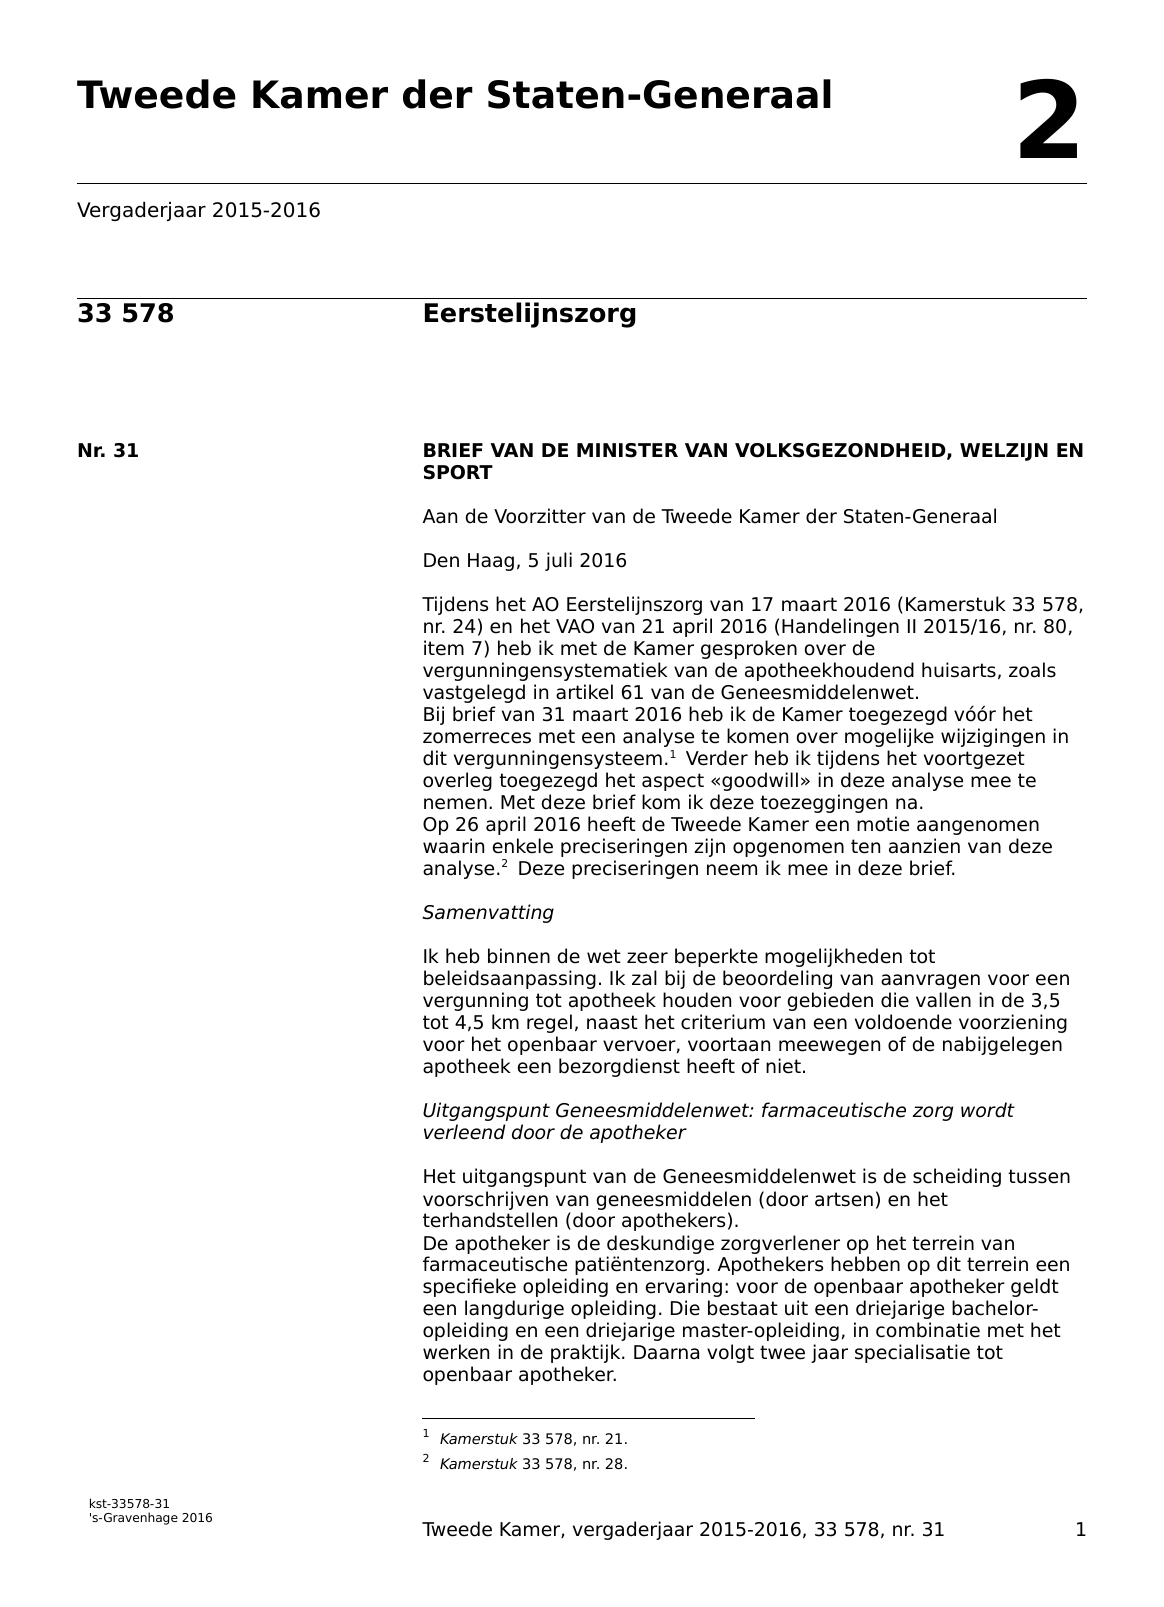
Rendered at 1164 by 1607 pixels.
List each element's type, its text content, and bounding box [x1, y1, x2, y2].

text Den Haag, 5 juli 2016 [422, 550, 1087, 572]
subtitle Nr. 31 BRIEF VAN DE MINISTER VAN VOLKSGEZONDHEID, WELZIJN EN SPORT [77, 440, 1087, 484]
table_cell Vergaderjaar 2015-2016 [77, 184, 1087, 298]
text Op 26 april 2016 heeft de Tweede Kamer een motie aangenomen waarin enkele preciseringen zijn opgenomen ten aanzien van deze analyse. Deze preciseringen neem ik mee in deze brief. [422, 814, 1087, 880]
subtitle Samenvatting [422, 902, 1087, 924]
text De apotheker is de deskundige zorgverlener op het terrein van farmaceutische patiëntenzorg. Apothekers hebben op dit terrein een specifieke opleiding en ervaring: voor de openbaar apotheker geldt een langdurige opleiding. Die bestaat uit een driejarige bachelor-opleiding en een driejarige master-opleiding, in combinatie met het werken in de praktijk. Daarna volgt twee jaar specialisatie tot openbaar apotheker. [422, 1232, 1087, 1386]
text Aan de Voorzitter van de Tweede Kamer der Staten-Generaal [422, 506, 1087, 528]
table_header 2 [886, 59, 1087, 183]
text 's-Gravenhage 2016 [88, 1511, 323, 1525]
subtitle Uitgangspunt Geneesmiddelenwet: farmaceutische zorg wordt verleend door de apotheker [422, 1100, 1087, 1144]
text Het uitgangspunt van de Geneesmiddelenwet is de scheiding tussen voorschrijven van geneesmiddelen (door artsen) en het terhandstellen (door apothekers). [422, 1166, 1087, 1232]
subtitle 33 578 Eerstelijnszorg [77, 299, 1087, 329]
text Kamerstuk 33 578, nr. 28. [422, 1452, 1087, 1474]
text Kamerstuk 33 578, nr. 21. [422, 1427, 1087, 1449]
table_header Tweede Kamer der Staten-Generaal [77, 59, 886, 183]
text kst-33578-31 [88, 1497, 323, 1511]
text Ik heb binnen de wet zeer beperkte mogelijkheden tot beleidsaanpassing. Ik zal bij de beoordeling van aanvragen voor een vergunning tot apotheek houden voor gebieden die vallen in de 3,5 tot 4,5 km regel, naast het criterium van een voldoende voorziening voor het openbaar vervoer, voortaan meewegen of de nabijgelegen apotheek een bezorgdienst heeft of niet. [422, 946, 1087, 1078]
text Tijdens het AO Eerstelijnszorg van 17 maart 2016 (Kamerstuk 33 578, nr. 24) en het VAO van 21 april 2016 (Handelingen II 2015/16, nr. 80, item 7) heb ik met de Kamer gesproken over de vergunningensystematiek van de apotheekhoudend huisarts, zoals vastgelegd in artikel 61 van de Geneesmiddelenwet. [422, 594, 1087, 704]
text Bij brief van 31 maart 2016 heb ik de Kamer toegezegd vóór het zomerreces met een analyse te komen over mogelijke wijzigingen in dit vergunningensysteem. Verder heb ik tijdens het voortgezet overleg toegezegd het aspect «goodwill» in deze analyse mee te nemen. Met deze brief kom ik deze toezeggingen na. [422, 704, 1087, 814]
